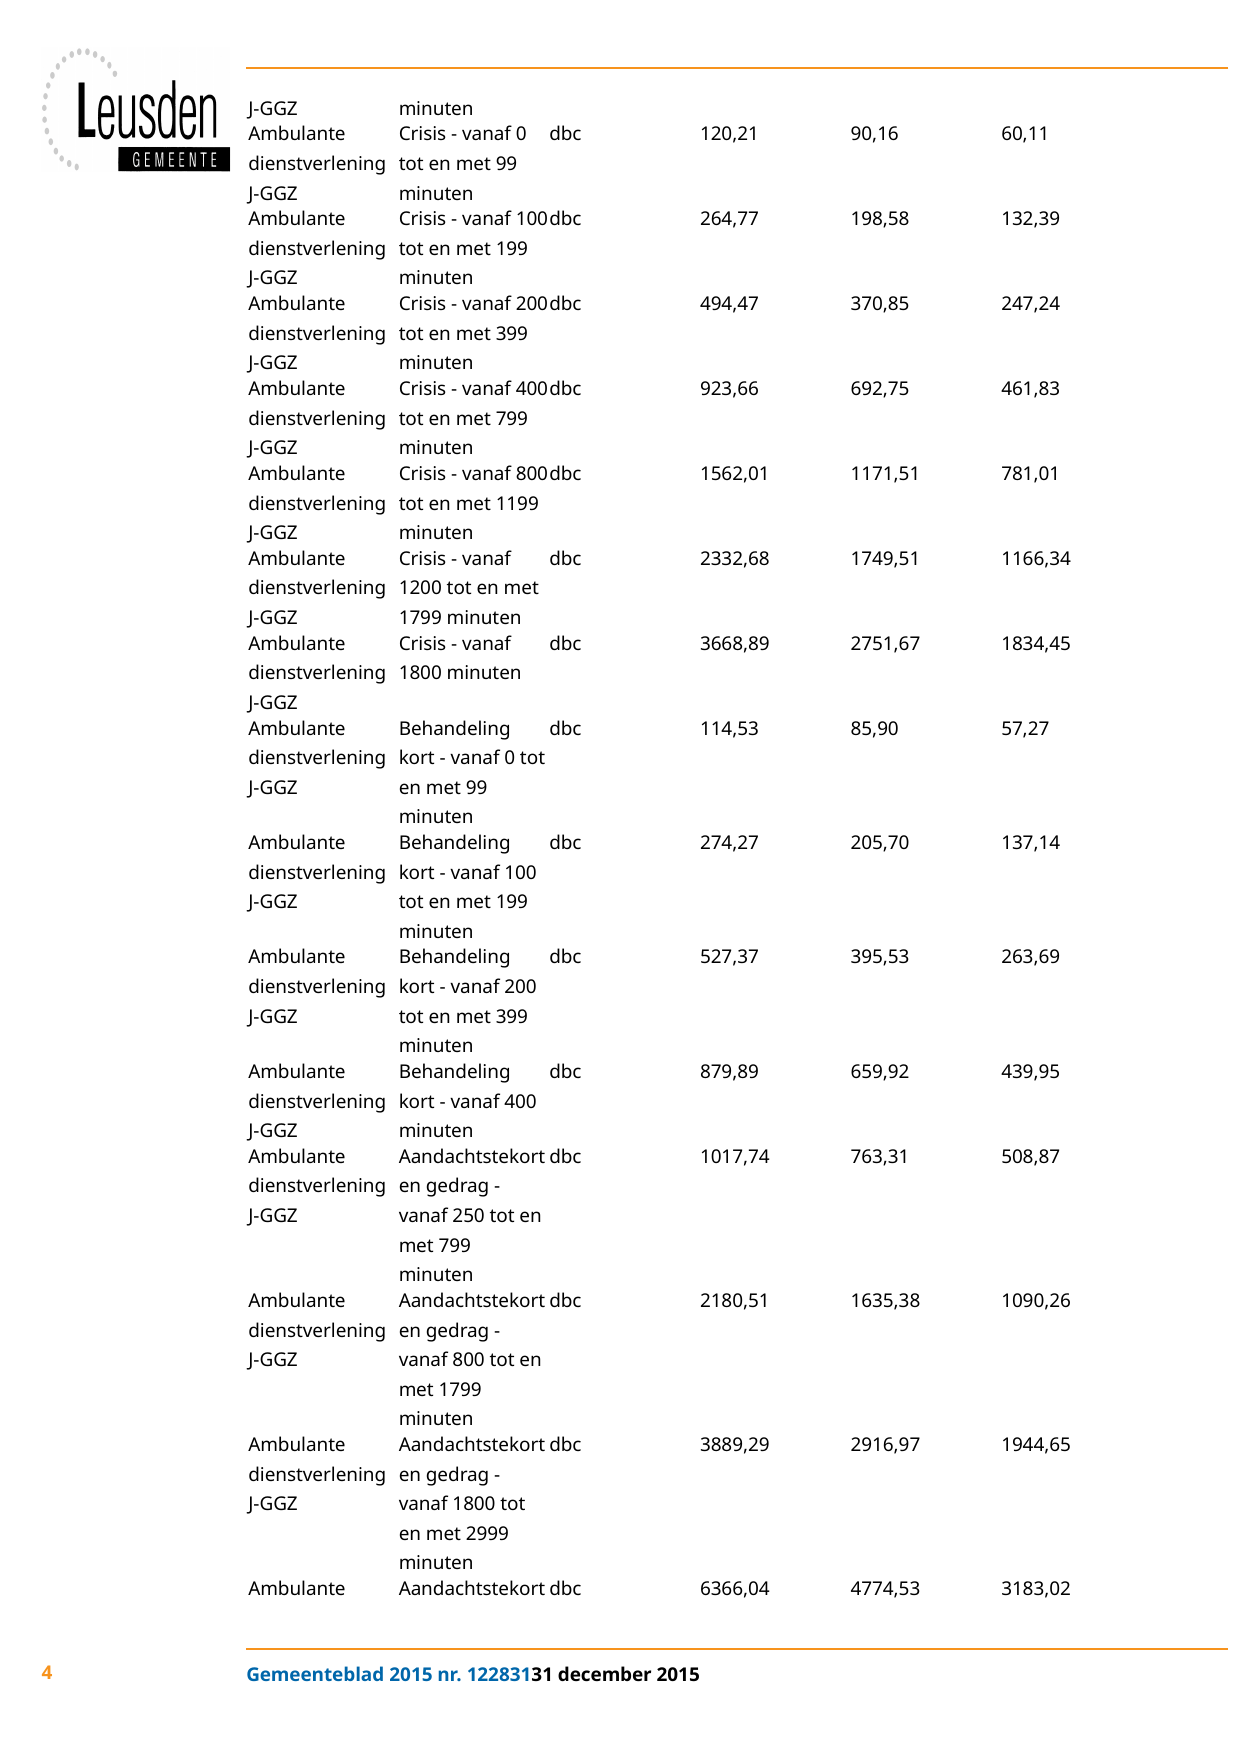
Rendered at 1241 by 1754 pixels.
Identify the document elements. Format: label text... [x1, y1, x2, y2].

table_cell 395,53 [850, 944, 1001, 1058]
table_cell dbc [549, 545, 700, 630]
table_cell dbc [549, 1058, 700, 1143]
table_cell 1171,51 [850, 460, 1001, 545]
table_cell dbc [549, 375, 700, 460]
table_cell Crisis - vanaf 1200 tot en met 1799 minuten [399, 545, 549, 630]
table_cell dbc [549, 1287, 700, 1431]
table_cell Ambulante dienstverlening J-GGZ [248, 1431, 398, 1575]
table_cell 439,95 [1001, 1058, 1152, 1143]
table_cell Crisis - vanaf 1800 minuten [399, 630, 549, 715]
table_cell 1166,34 [1001, 545, 1152, 630]
table_cell 1944,65 [1001, 1431, 1152, 1575]
table_cell 85,90 [850, 715, 1001, 829]
table_cell 198,58 [850, 205, 1001, 290]
table_cell J-GGZ [248, 95, 398, 121]
table_cell 659,92 [850, 1058, 1001, 1143]
table_cell Behandeling kort - vanaf 200 tot en met 399 minuten [399, 944, 549, 1058]
table_cell dbc [549, 1575, 700, 1601]
table_cell Aandachtstekort [399, 1575, 549, 1601]
table_cell 132,39 [1001, 205, 1152, 290]
table_cell 763,31 [850, 1143, 1001, 1287]
table_cell Aandachtstekort en gedrag - vanaf 800 tot en met 1799 minuten [399, 1287, 549, 1431]
table_cell 264,77 [700, 205, 850, 290]
table_cell [850, 95, 1001, 121]
table_cell 57,27 [1001, 715, 1152, 829]
table_cell 3668,89 [700, 630, 850, 715]
table_cell 1562,01 [700, 460, 850, 545]
table_cell 1834,45 [1001, 630, 1152, 715]
table_cell Ambulante dienstverlening J-GGZ [248, 290, 398, 375]
table_cell 1635,38 [850, 1287, 1001, 1431]
table_cell 137,14 [1001, 829, 1152, 944]
table_cell 527,37 [700, 944, 850, 1058]
table_cell 205,70 [850, 829, 1001, 944]
table_cell dbc [549, 290, 700, 375]
picture [41, 47, 231, 172]
table_cell Ambulante dienstverlening J-GGZ [248, 1143, 398, 1287]
table_cell 1090,26 [1001, 1287, 1152, 1431]
table_cell Crisis - vanaf 400 tot en met 799 minuten [399, 375, 549, 460]
table_cell dbc [549, 944, 700, 1058]
table_cell dbc [549, 205, 700, 290]
table_cell Ambulante dienstverlening J-GGZ [248, 375, 398, 460]
table_cell Ambulante dienstverlening J-GGZ [248, 545, 398, 630]
table_cell Crisis - vanaf 800 tot en met 1199 minuten [399, 460, 549, 545]
table_cell [700, 95, 850, 121]
table_cell dbc [549, 715, 700, 829]
table_cell 263,69 [1001, 944, 1152, 1058]
table_cell 879,89 [700, 1058, 850, 1143]
table_cell 2180,51 [700, 1287, 850, 1431]
table_cell 114,53 [700, 715, 850, 829]
table_cell Ambulante dienstverlening J-GGZ [248, 121, 398, 205]
table_cell 461,83 [1001, 375, 1152, 460]
table_cell minuten [399, 95, 549, 121]
table_cell Ambulante dienstverlening J-GGZ [248, 1058, 398, 1143]
table_cell [1001, 95, 1152, 121]
table_cell 781,01 [1001, 460, 1152, 545]
table_cell [549, 95, 700, 121]
table_cell Ambulante [248, 1575, 398, 1601]
table_cell Ambulante dienstverlening J-GGZ [248, 460, 398, 545]
table_cell dbc [549, 829, 700, 944]
table_cell 508,87 [1001, 1143, 1152, 1287]
table_cell Aandachtstekort en gedrag - vanaf 1800 tot en met 2999 minuten [399, 1431, 549, 1575]
table_cell dbc [549, 460, 700, 545]
table_cell Behandeling kort - vanaf 0 tot en met 99 minuten [399, 715, 549, 829]
table_cell 2751,67 [850, 630, 1001, 715]
table_cell 1017,74 [700, 1143, 850, 1287]
table_cell 120,21 [700, 121, 850, 205]
table_cell Ambulante dienstverlening J-GGZ [248, 205, 398, 290]
table_cell Aandachtstekort en gedrag - vanaf 250 tot en met 799 minuten [399, 1143, 549, 1287]
table_cell 3183,02 [1001, 1575, 1152, 1601]
table_cell 247,24 [1001, 290, 1152, 375]
table_cell Behandeling kort - vanaf 100 tot en met 199 minuten [399, 829, 549, 944]
table_cell 4774,53 [850, 1575, 1001, 1601]
table_cell dbc [549, 1431, 700, 1575]
table_cell 2332,68 [700, 545, 850, 630]
table_cell 370,85 [850, 290, 1001, 375]
table_cell 3889,29 [700, 1431, 850, 1575]
table_cell Ambulante dienstverlening J-GGZ [248, 1287, 398, 1431]
table_cell Behandeling kort - vanaf 400 minuten [399, 1058, 549, 1143]
table_cell dbc [549, 1143, 700, 1287]
table_cell Ambulante dienstverlening J-GGZ [248, 715, 398, 829]
table_cell 6366,04 [700, 1575, 850, 1601]
table_cell 90,16 [850, 121, 1001, 205]
table_cell Crisis - vanaf 200 tot en met 399 minuten [399, 290, 549, 375]
table_cell 1749,51 [850, 545, 1001, 630]
table_cell 923,66 [700, 375, 850, 460]
table_cell 60,11 [1001, 121, 1152, 205]
table_cell 692,75 [850, 375, 1001, 460]
table_cell Crisis - vanaf 0 tot en met 99 minuten [399, 121, 549, 205]
table_cell dbc [549, 121, 700, 205]
table_cell Ambulante dienstverlening J-GGZ [248, 829, 398, 944]
table_cell dbc [549, 630, 700, 715]
table_cell Crisis - vanaf 100 tot en met 199 minuten [399, 205, 549, 290]
table_cell 494,47 [700, 290, 850, 375]
table_cell 274,27 [700, 829, 850, 944]
table_cell Ambulante dienstverlening J-GGZ [248, 630, 398, 715]
table_cell Ambulante dienstverlening J-GGZ [248, 944, 398, 1058]
table_cell 2916,97 [850, 1431, 1001, 1575]
